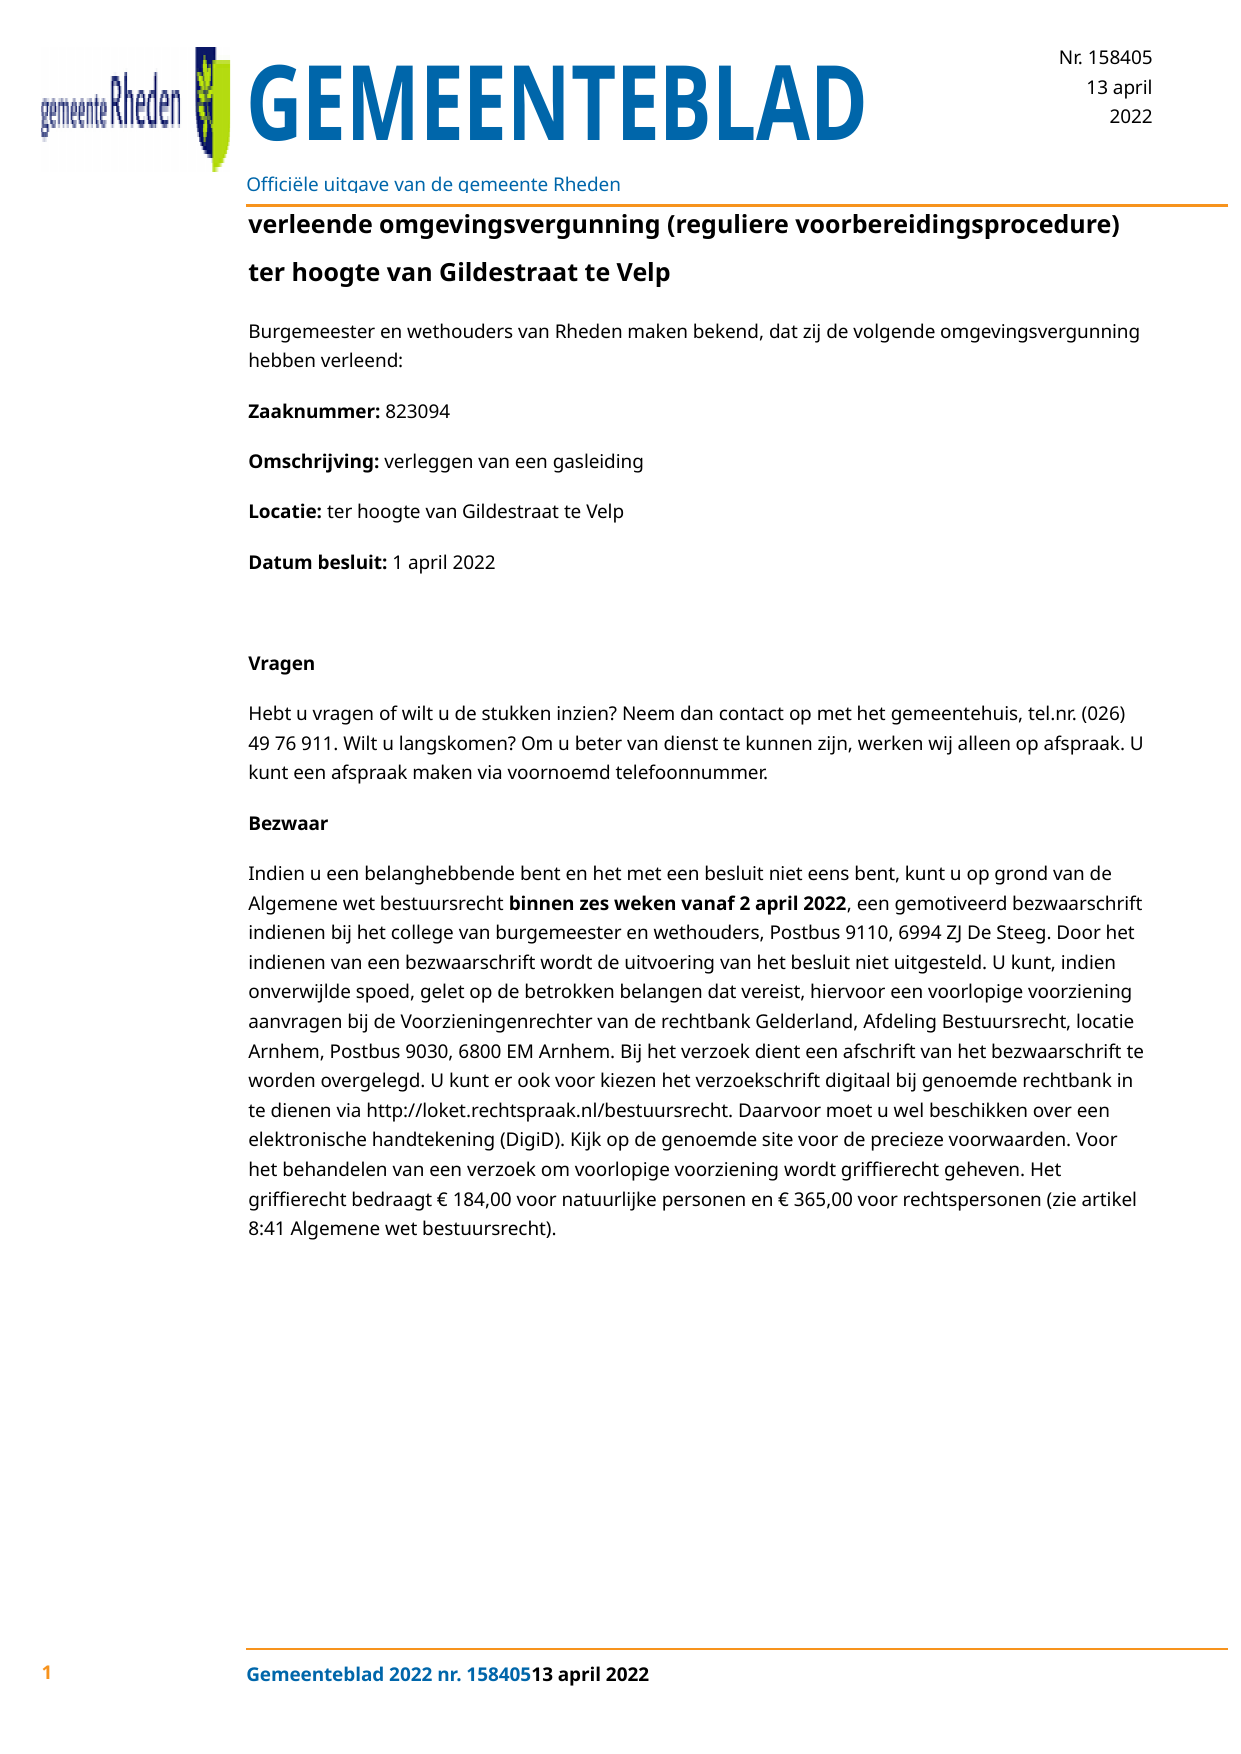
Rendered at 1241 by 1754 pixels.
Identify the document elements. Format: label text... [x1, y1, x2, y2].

text Vragen [248, 650, 1152, 676]
text Omschrijving: verleggen van een gasleiding [248, 448, 1152, 474]
text Datum besluit: 1 april 2022 [248, 549, 1152, 575]
text Burgemeester en wethouders van Rheden maken bekend, dat zij de volgende omgevingsvergunning hebben verleend: [248, 318, 1152, 373]
text Bezwaar [248, 810, 1152, 836]
text Locatie: ter hoogte van Gildestraat te Velp [248, 499, 1152, 524]
text Zaaknummer: 823094 [248, 398, 1152, 424]
text Hebt u vragen of wilt u de stukken inzien? Neem dan contact op met het gemeentehuis, tel.nr. (026) 49 76 911. Wilt u langskomen? Om u beter van dienst te kunnen zijn, werken wij alleen op afspraak. U kunt een afspraak maken via voornoemd telefoonnummer. [248, 700, 1152, 785]
picture [41, 47, 231, 172]
text verleende omgevingsvergunning (reguliere voorbereidingsprocedure) ter hoogte van Gildestraat te Velp [248, 207, 1152, 288]
text Indien u een belanghebbende bent en het met een besluit niet eens bent, kunt u op grond van de Algemene wet bestuursrecht binnen zes weken vanaf 2 april 2022, een gemotiveerd bezwaarschrift indienen bij het college van burgemeester en wethouders, Postbus 9110, 6994 ZJ De Steeg. Door het indienen van een bezwaarschrift wordt de uitvoering van het besluit niet uitgesteld. U kunt, indien onverwijlde spoed, gelet op de betrokken belangen dat vereist, hiervoor een voorlopige voorziening aanvragen bij de Voorzieningenrechter van de rechtbank Gelderland, Afdeling Bestuursrecht, locatie Arnhem, Postbus 9030, 6800 EM Arnhem. Bij het verzoek dient een afschrift van het bezwaarschrift te worden overgelegd. U kunt er ook voor kiezen het verzoekschrift digitaal bij genoemde rechtbank in te dienen via http://loket.rechtspraak.nl/bestuursrecht. Daarvoor moet u wel beschikken over een elektronische handtekening (DigiD). Kijk op de genoemde site voor de precieze voorwaarden. Voor het behandelen van een verzoek om voorlopige voorziening wordt griffierecht geheven. Het griffierecht bedraagt € 184,00 voor natuurlijke personen en € 365,00 voor rechtspersonen (zie artikel 8:41 Algemene wet bestuursrecht). [248, 860, 1152, 1241]
